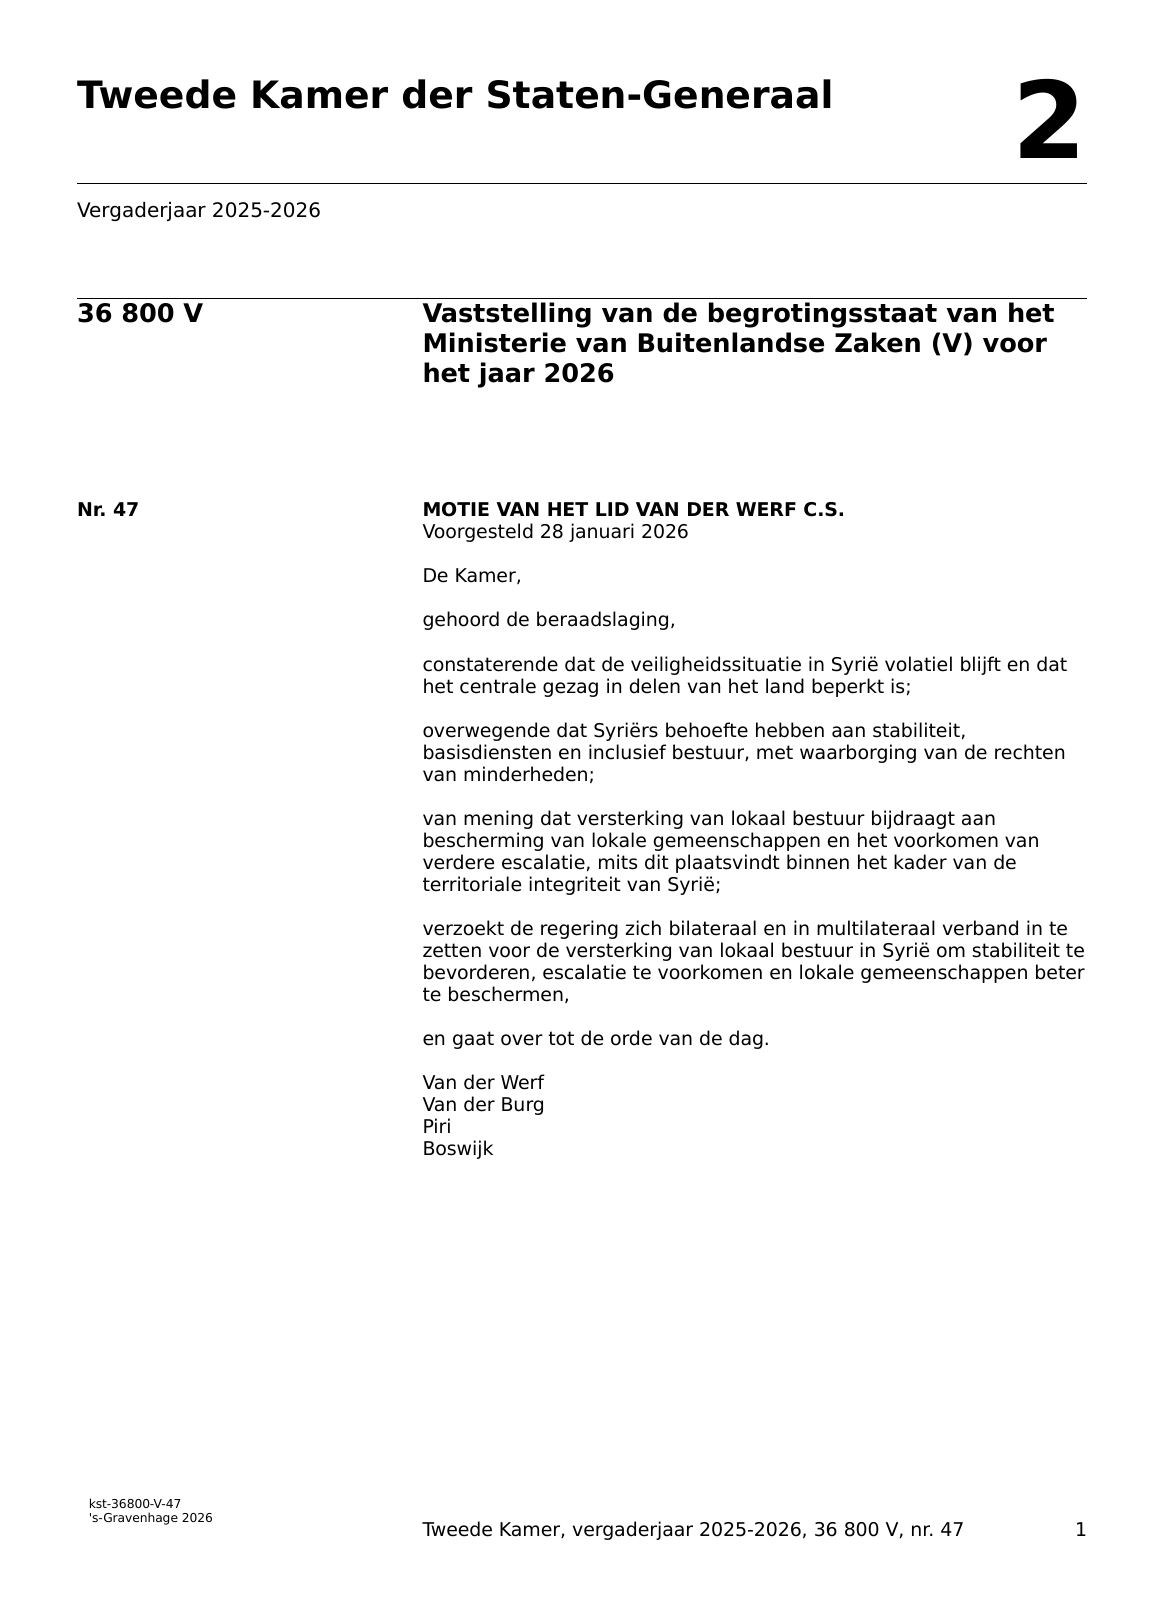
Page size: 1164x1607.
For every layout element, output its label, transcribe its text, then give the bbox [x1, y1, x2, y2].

table_cell Vergaderjaar 2025-2026 [77, 184, 1087, 298]
text constaterende dat de veiligheidssituatie in Syrië volatiel blijft en dat het centrale gezag in delen van het land beperkt is; [422, 653, 1087, 697]
text van mening dat versterking van lokaal bestuur bijdraagt aan bescherming van lokale gemeenschappen en het voorkomen van verdere escalatie, mits dit plaatsvindt binnen het kader van de territoriale integriteit van Syrië; [422, 808, 1087, 896]
text overwegende dat Syriërs behoefte hebben aan stabiliteit, basisdiensten en inclusief bestuur, met waarborging van de rechten van minderheden; [422, 720, 1087, 786]
text verzoekt de regering zich bilateraal en in multilateraal verband in te zetten voor de versterking van lokaal bestuur in Syrië om stabiliteit te bevorderen, escalatie te voorkomen en lokale gemeenschappen beter te beschermen, [422, 918, 1087, 1006]
table_header Tweede Kamer der Staten-Generaal [77, 59, 886, 183]
text Voorgesteld 28 januari 2026 [422, 521, 1087, 543]
text kst-36800-V-47 [88, 1497, 323, 1511]
text Van der Werf [422, 1072, 1087, 1094]
subtitle Nr. 47 MOTIE VAN HET LID VAN DER WERF C.S. [77, 499, 1087, 521]
text Van der Burg [422, 1094, 1087, 1116]
text Piri [422, 1116, 1087, 1138]
text Boswijk [422, 1138, 1087, 1160]
text De Kamer, [422, 565, 1087, 587]
table_header 2 [886, 59, 1087, 183]
text en gaat over tot de orde van de dag. [422, 1028, 1087, 1050]
text gehoord de beraadslaging, [422, 609, 1087, 631]
subtitle 36 800 V Vaststelling van de begrotingsstaat van het Ministerie van Buitenlandse Zaken (V) voor het jaar 2026 [77, 299, 1087, 388]
text 's-Gravenhage 2026 [88, 1511, 323, 1525]
